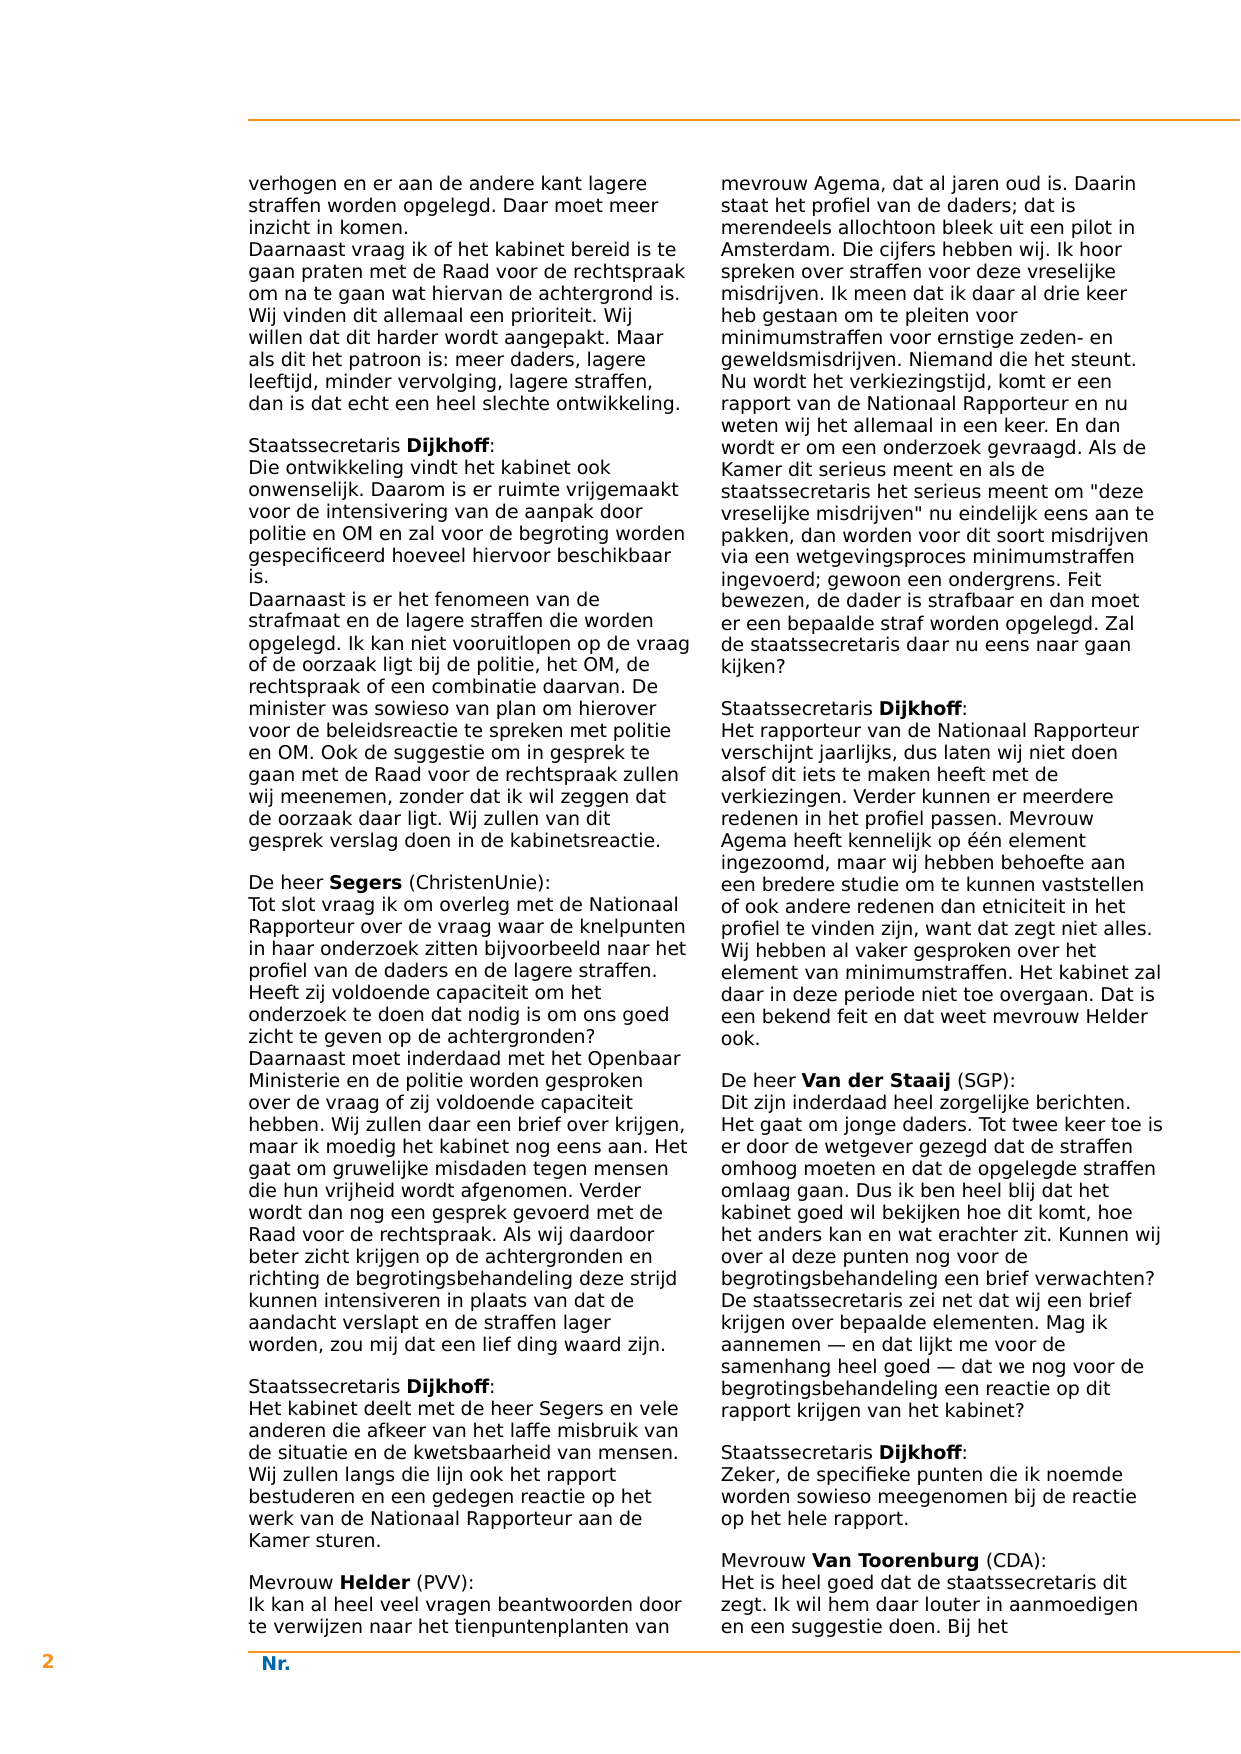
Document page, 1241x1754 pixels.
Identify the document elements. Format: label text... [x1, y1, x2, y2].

text Daarnaast is er het fenomeen van de strafmaat en de lagere straffen die worden opgelegd. Ik kan niet vooruitlopen op de vraag of de oorzaak ligt bij de politie, het OM, de rechtspraak of een combinatie daarvan. De minister was sowieso van plan om hierover voor de beleidsreactie te spreken met politie en OM. Ook de suggestie om in gesprek te gaan met de Raad voor de rechtspraak zullen wij meenemen, zonder dat ik wil zeggen dat de oorzaak daar ligt. Wij zullen van dit gesprek verslag doen in de kabinetsreactie. [248, 588, 691, 852]
text De heer Segers (ChristenUnie): [248, 872, 691, 894]
text Het is heel goed dat de staatssecretaris dit zegt. Ik wil hem daar louter in aanmoedigen en een suggestie doen. Bij het [721, 1572, 1163, 1637]
text Daarnaast vraag ik of het kabinet bereid is te gaan praten met de Raad voor de rechtspraak om na te gaan wat hiervan de achtergrond is. Wij vinden dit allemaal een prioriteit. Wij willen dat dit harder wordt aangepakt. Maar als dit het patroon is: meer daders, lagere leeftijd, minder vervolging, lagere straffen, dan is dat echt een heel slechte ontwikkeling. [248, 239, 691, 414]
text Mevrouw Van Toorenburg (CDA): [721, 1549, 1163, 1572]
text De heer Van der Staaij (SGP): [721, 1070, 1163, 1092]
text Die ontwikkeling vindt het kabinet ook onwenselijk. Daarom is er ruimte vrijgemaakt voor de intensivering van de aanpak door politie en OM en zal voor de begroting worden gespecificeerd hoeveel hiervoor beschikbaar is. [248, 457, 691, 588]
text verhogen en er aan de andere kant lagere straffen worden opgelegd. Daar moet meer inzicht in komen. [248, 173, 691, 239]
text Staatssecretaris Dijkhoff: [248, 1376, 691, 1398]
text Zeker, de specifieke punten die ik noemde worden sowieso meegenomen bij de reactie op het hele rapport. [721, 1464, 1163, 1529]
text Staatssecretaris Dijkhoff: [721, 698, 1163, 720]
text Daarnaast moet inderdaad met het Openbaar Ministerie en de politie worden gesproken over de vraag of zij voldoende capaciteit hebben. Wij zullen daar een brief over krijgen, maar ik moedig het kabinet nog eens aan. Het gaat om gruwelijke misdaden tegen mensen die hun vrijheid wordt afgenomen. Verder wordt dan nog een gesprek gevoerd met de Raad voor de rechtspraak. Als wij daardoor beter zicht krijgen op de achtergronden en richting de begrotingsbehandeling deze strijd kunnen intensiveren in plaats van dat de aandacht verslapt en de straffen lager worden, zou mij dat een lief ding waard zijn. [248, 1048, 691, 1356]
text Dit zijn inderdaad heel zorgelijke berichten. Het gaat om jonge daders. Tot twee keer toe is er door de wetgever gezegd dat de straffen omhoog moeten en dat de opgelegde straffen omlaag gaan. Dus ik ben heel blij dat het kabinet goed wil bekijken hoe dit komt, hoe het anders kan en wat erachter zit. Kunnen wij over al deze punten nog voor de begrotingsbehandeling een brief verwachten? De staatssecretaris zei net dat wij een brief krijgen over bepaalde elementen. Mag ik aannemen — en dat lijkt me voor de samenhang heel goed — dat we nog voor de begrotingsbehandeling een reactie op dit rapport krijgen van het kabinet? [721, 1092, 1163, 1422]
text Het kabinet deelt met de heer Segers en vele anderen die afkeer van het laffe misbruik van de situatie en de kwetsbaarheid van mensen. Wij zullen langs die lijn ook het rapport bestuderen en een gedegen reactie op het werk van de Nationaal Rapporteur aan de Kamer sturen. [248, 1398, 691, 1552]
text Tot slot vraag ik om overleg met de Nationaal Rapporteur over de vraag waar de knelpunten in haar onderzoek zitten bijvoorbeeld naar het profiel van de daders en de lagere straffen. Heeft zij voldoende capaciteit om het onderzoek te doen dat nodig is om ons goed zicht te geven op de achtergronden? [248, 894, 691, 1048]
text Mevrouw Helder (PVV): [248, 1572, 691, 1593]
text Het rapporteur van de Nationaal Rapporteur verschijnt jaarlijks, dus laten wij niet doen alsof dit iets te maken heeft met de verkiezingen. Verder kunnen er meerdere redenen in het profiel passen. Mevrouw Agema heeft kennelijk op één element ingezoomd, maar wij hebben behoefte aan een bredere studie om te kunnen vaststellen of ook andere redenen dan etniciteit in het profiel te vinden zijn, want dat zegt niet alles. [721, 720, 1163, 940]
text mevrouw Agema, dat al jaren oud is. Daarin staat het profiel van de daders; dat is merendeels allochtoon bleek uit een pilot in Amsterdam. Die cijfers hebben wij. Ik hoor spreken over straffen voor deze vreselijke misdrijven. Ik meen dat ik daar al drie keer heb gestaan om te pleiten voor minimumstraffen voor ernstige zeden- en geweldsmisdrijven. Niemand die het steunt. Nu wordt het verkiezingstijd, komt er een rapport van de Nationaal Rapporteur en nu weten wij het allemaal in een keer. En dan wordt er om een onderzoek gevraagd. Als de Kamer dit serieus meent en als de staatssecretaris het serieus meent om "deze vreselijke misdrijven" nu eindelijk eens aan te pakken, dan worden voor dit soort misdrijven via een wetgevingsproces minimumstraffen ingevoerd; gewoon een ondergrens. Feit bewezen, de dader is strafbaar en dan moet er een bepaalde straf worden opgelegd. Zal de staatssecretaris daar nu eens naar gaan kijken? [721, 173, 1163, 678]
text Wij hebben al vaker gesproken over het element van minimumstraffen. Het kabinet zal daar in deze periode niet toe overgaan. Dat is een bekend feit en dat weet mevrouw Helder ook. [721, 940, 1163, 1050]
text Staatssecretaris Dijkhoff: [248, 434, 691, 457]
text Staatssecretaris Dijkhoff: [721, 1442, 1163, 1464]
text Ik kan al heel veel vragen beantwoorden door te verwijzen naar het tienpuntenplanten van [248, 1593, 691, 1637]
